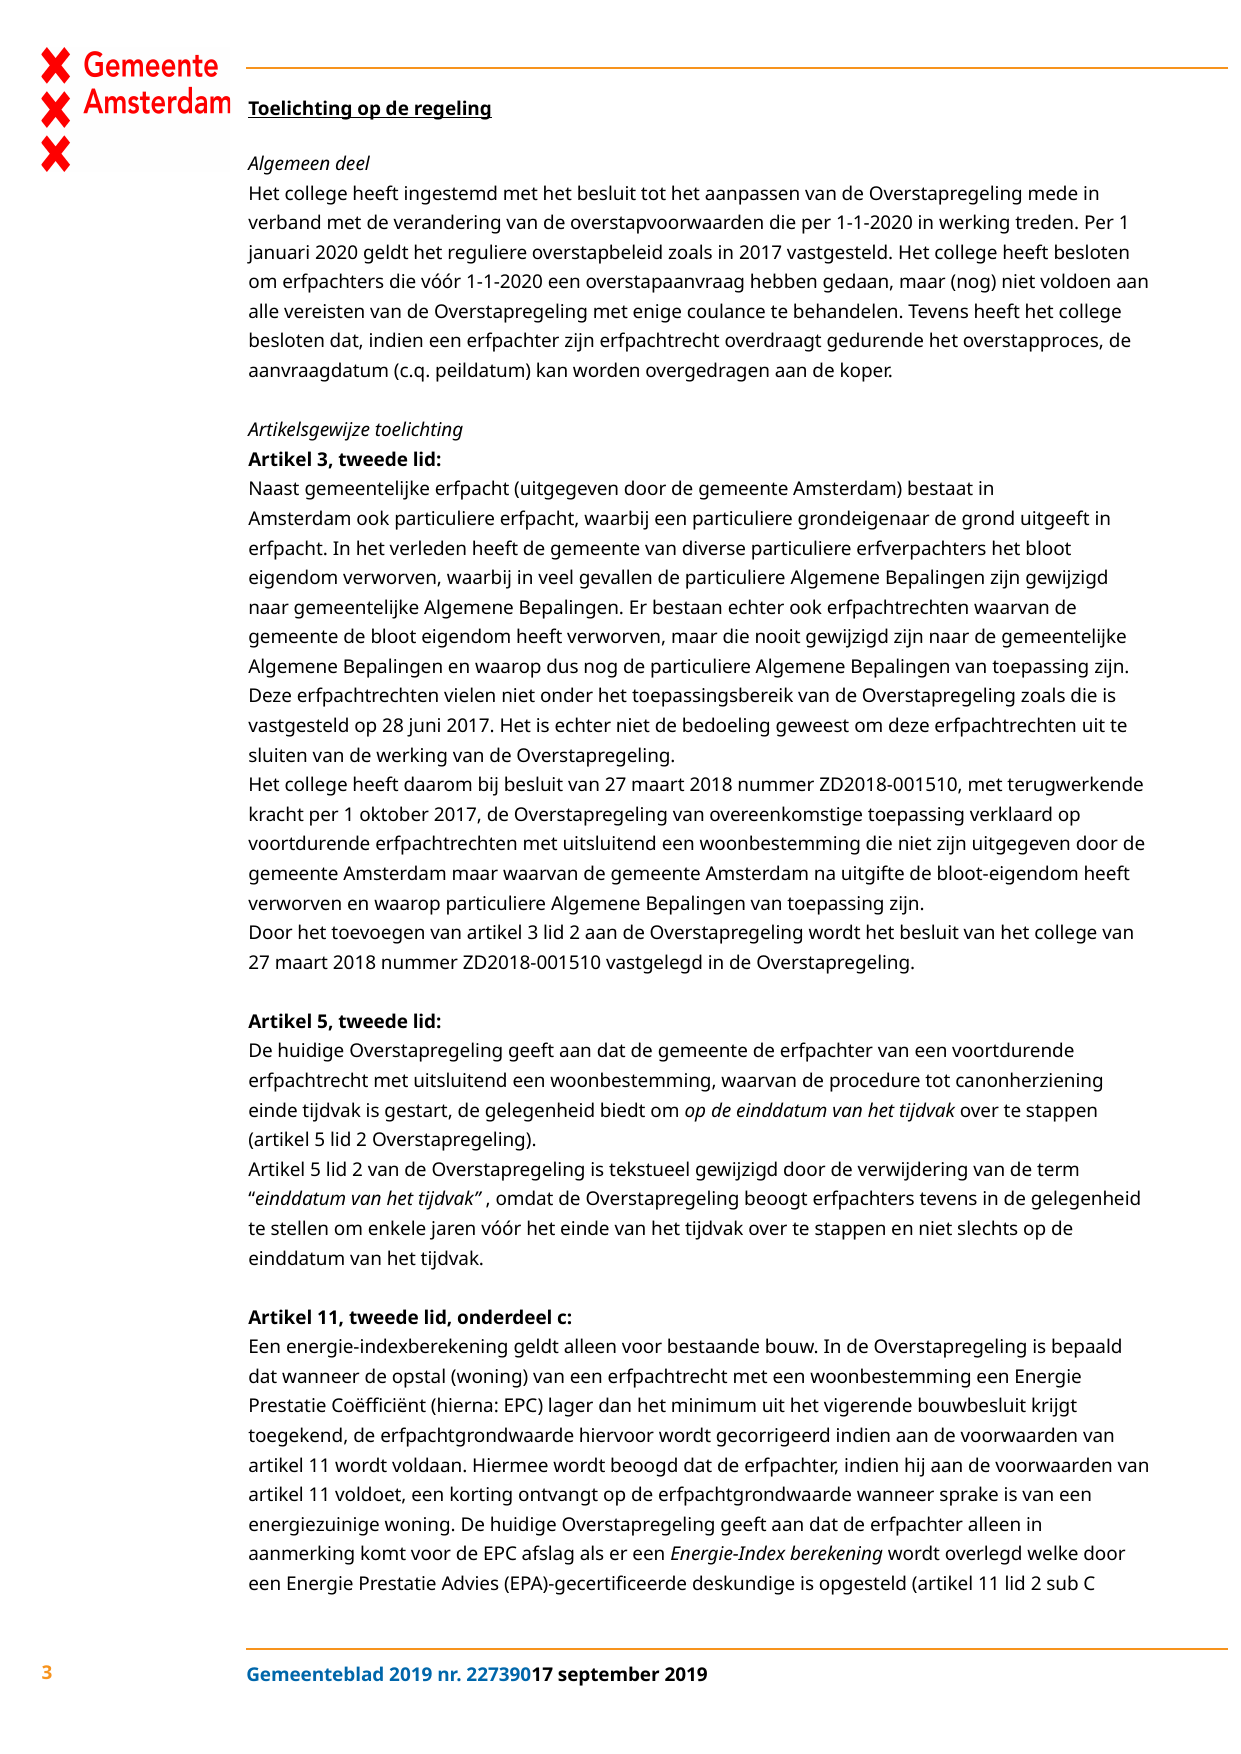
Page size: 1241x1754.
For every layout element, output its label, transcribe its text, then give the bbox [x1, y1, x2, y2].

text Amsterdam ook particuliere erfpacht, waarbij een particuliere grondeigenaar de grond uitgeeft in erfpacht. In het verleden heeft de gemeente van diverse particuliere erfverpachters het bloot eigendom verworven, waarbij in veel gevallen de particuliere Algemene Bepalingen zijn gewijzigd naar gemeentelijke Algemene Bepalingen. Er bestaan echter ook erfpachtrechten waarvan de gemeente de bloot eigendom heeft verworven, maar die nooit gewijzigd zijn naar de gemeentelijke Algemene Bepalingen en waarop dus nog de particuliere Algemene Bepalingen van toepassing zijn. Deze erfpachtrechten vielen niet onder het toepassingsbereik van de Overstapregeling zoals die is vastgesteld op 28 juni 2017. Het is echter niet de bedoeling geweest om deze erfpachtrechten uit te sluiten van de werking van de Overstapregeling. [248, 505, 1152, 768]
text Het college heeft daarom bij besluit van 27 maart 2018 nummer ZD2018-001510, met terugwerkende kracht per 1 oktober 2017, de Overstapregeling van overeenkomstige toepassing verklaard op voortdurende erfpachtrechten met uitsluitend een woonbestemming die niet zijn uitgegeven door de gemeente Amsterdam maar waarvan de gemeente Amsterdam na uitgifte de bloot-eigendom heeft verworven en waarop particuliere Algemene Bepalingen van toepassing zijn. [248, 771, 1152, 916]
text Toelichting op de regeling [248, 95, 1152, 121]
text Artikel 5 lid 2 van de Overstapregeling is tekstueel gewijzigd door de verwijdering van de term “einddatum van het tijdvak” , omdat de Overstapregeling beoogt erfpachters tevens in de gelegenheid te stellen om enkele jaren vóór het einde van het tijdvak over te stappen en niet slechts op de einddatum van het tijdvak. [248, 1156, 1152, 1271]
text Algemeen deel [248, 150, 1152, 176]
text Artikel 5, tweede lid: [248, 1008, 1152, 1034]
text Artikel 11, tweede lid, onderdeel c: [248, 1304, 1152, 1330]
picture [41, 47, 231, 172]
text Naast gemeentelijke erfpacht (uitgegeven door de gemeente Amsterdam) bestaat in [248, 476, 1152, 501]
text Artikelsgewijze toelichting [248, 416, 1152, 442]
text Een energie-indexberekening geldt alleen voor bestaande bouw. In de Overstapregeling is bepaald dat wanneer de opstal (woning) van een erfpachtrecht met een woonbestemming een Energie Prestatie Coëfficiënt (hierna: EPC) lager dan het minimum uit het vigerende bouwbesluit krijgt toegekend, de erfpachtgrondwaarde hiervoor wordt gecorrigeerd indien aan de voorwaarden van artikel 11 wordt voldaan. Hiermee wordt beoogd dat de erfpachter, indien hij aan de voorwaarden van artikel 11 voldoet, een korting ontvangt op de erfpachtgrondwaarde wanneer sprake is van een energiezuinige woning. De huidige Overstapregeling geeft aan dat de erfpachter alleen in aanmerking komt voor de EPC afslag als er een Energie-Index berekening wordt overlegd welke door een Energie Prestatie Advies (EPA)-gecertificeerde deskundige is opgesteld (artikel 11 lid 2 sub C [248, 1333, 1152, 1596]
text De huidige Overstapregeling geeft aan dat de gemeente de erfpachter van een voortdurende erfpachtrecht met uitsluitend een woonbestemming, waarvan de procedure tot canonherziening einde tijdvak is gestart, de gelegenheid biedt om op de einddatum van het tijdvak over te stappen (artikel 5 lid 2 Overstapregeling). [248, 1038, 1152, 1152]
text Artikel 3, tweede lid: [248, 446, 1152, 472]
text Het college heeft ingestemd met het besluit tot het aanpassen van de Overstapregeling mede in verband met de verandering van de overstapvoorwaarden die per 1-1-2020 in werking treden. Per 1 januari 2020 geldt het reguliere overstapbeleid zoals in 2017 vastgesteld. Het college heeft besloten om erfpachters die vóór 1-1-2020 een overstapaanvraag hebben gedaan, maar (nog) niet voldoen aan alle vereisten van de Overstapregeling met enige coulance te behandelen. Tevens heeft het college besloten dat, indien een erfpachter zijn erfpachtrecht overdraagt gedurende het overstapproces, de aanvraagdatum (c.q. peildatum) kan worden overgedragen aan de koper. [248, 180, 1152, 383]
text Door het toevoegen van artikel 3 lid 2 aan de Overstapregeling wordt het besluit van het college van 27 maart 2018 nummer ZD2018-001510 vastgelegd in de Overstapregeling. [248, 919, 1152, 975]
